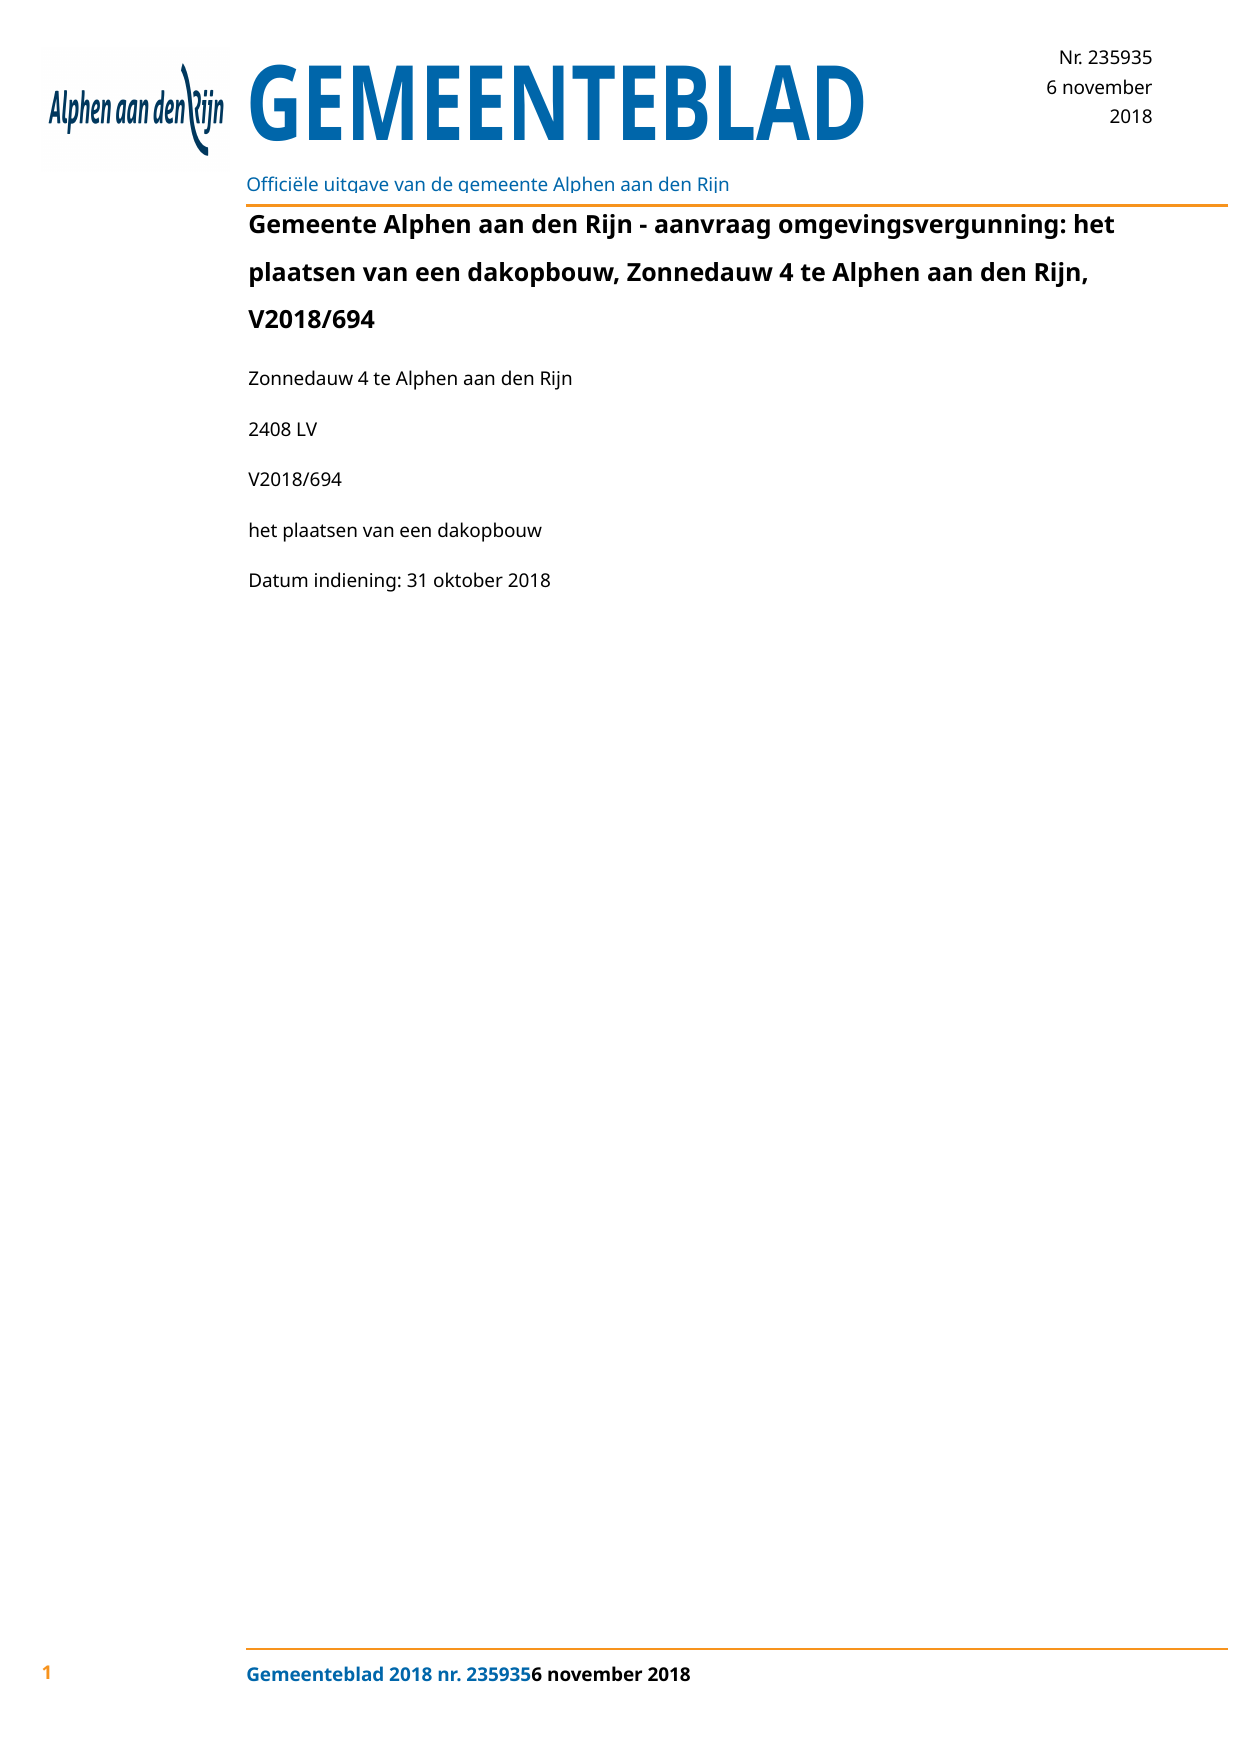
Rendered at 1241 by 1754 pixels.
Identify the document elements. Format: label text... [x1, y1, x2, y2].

text V2018/694 [248, 466, 1152, 492]
text het plaatsen van een dakopbouw [248, 517, 1152, 542]
text Datum indiening: 31 oktober 2018 [248, 567, 1152, 593]
picture [41, 47, 231, 172]
text Zonnedauw 4 te Alphen aan den Rijn [248, 366, 1152, 391]
text 2408 LV [248, 416, 1152, 442]
text Gemeente Alphen aan den Rijn - aanvraag omgevingsvergunning: het plaatsen van een dakopbouw, Zonnedauw 4 te Alphen aan den Rijn, V2018/694 [248, 207, 1152, 336]
